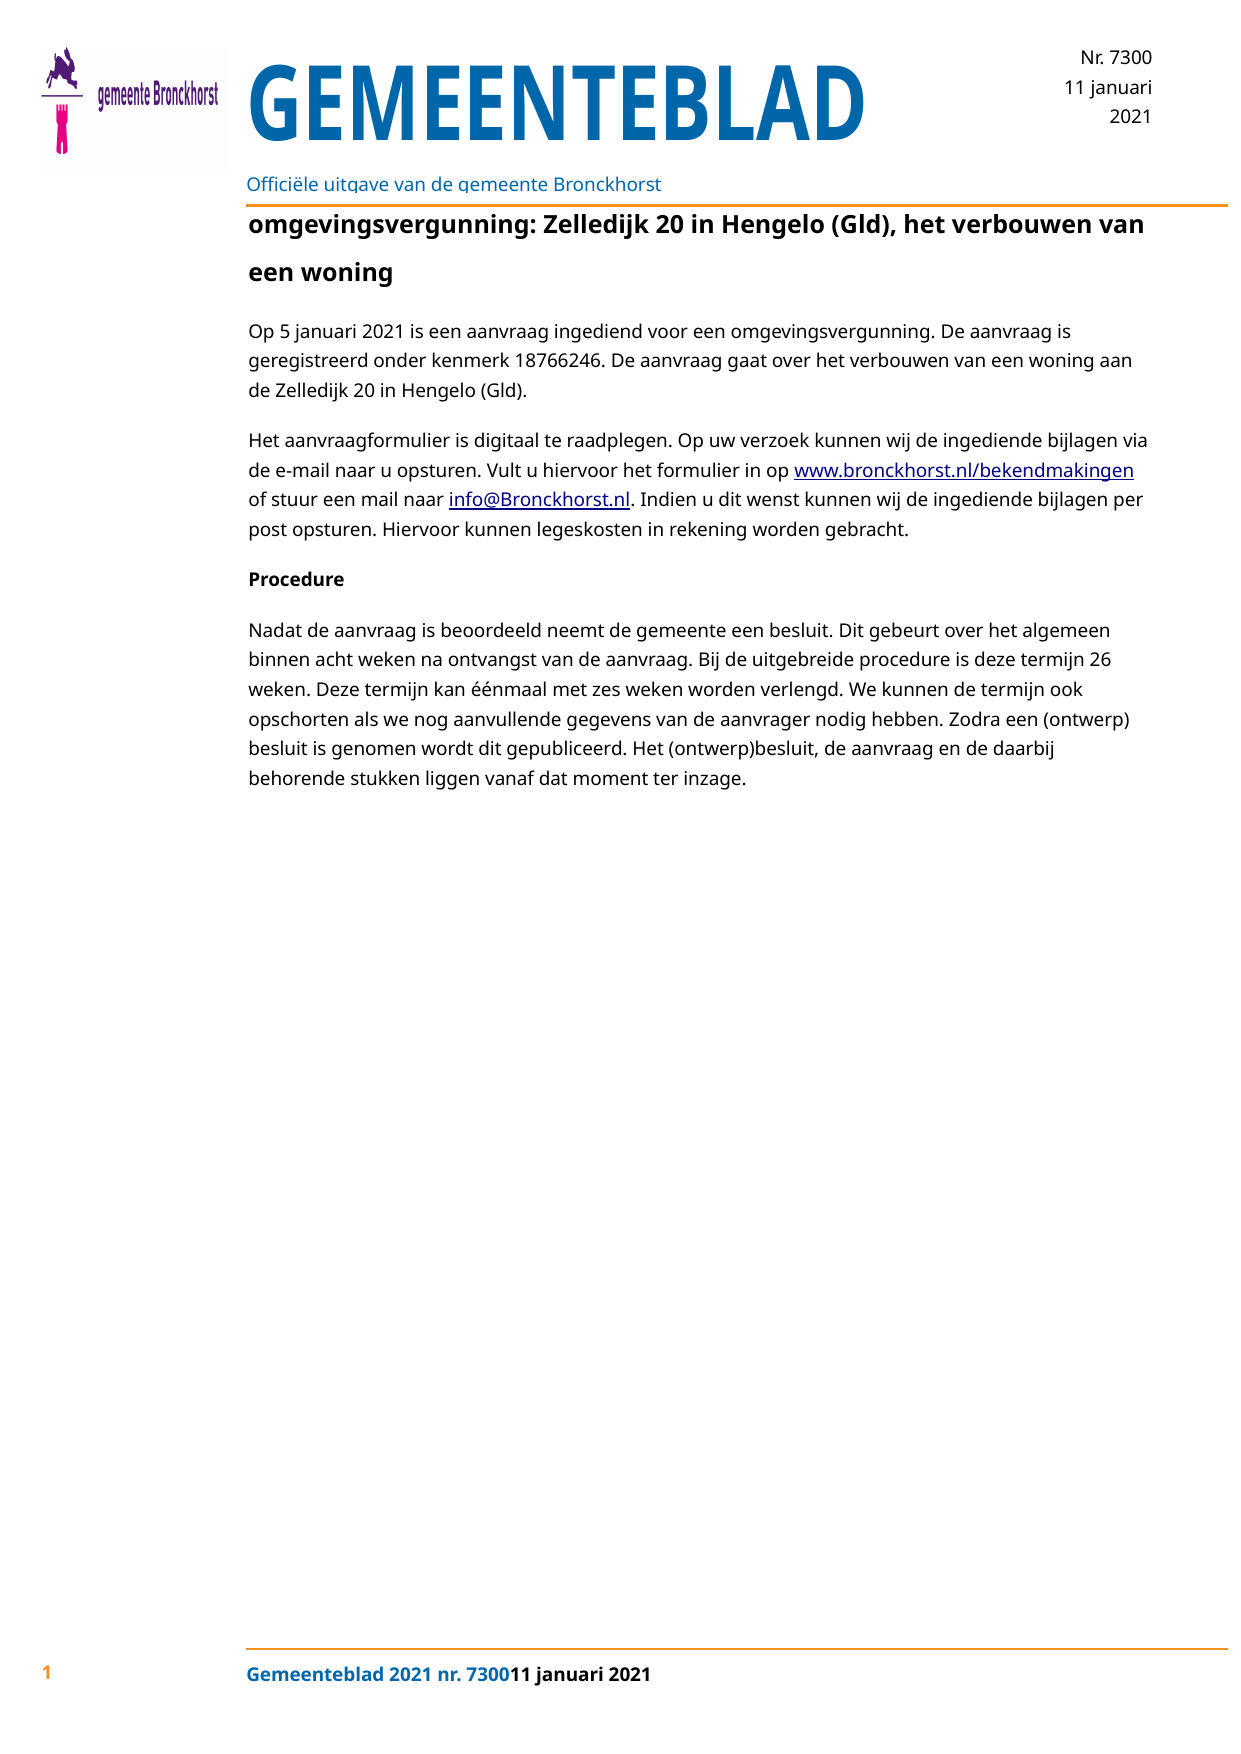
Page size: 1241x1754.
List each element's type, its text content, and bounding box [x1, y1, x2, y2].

picture [41, 47, 231, 172]
text Op 5 januari 2021 is een aanvraag ingediend voor een omgevingsvergunning. De aanvraag is geregistreerd onder kenmerk 18766246. De aanvraag gaat over het verbouwen van een woning aan de Zelledijk 20 in Hengelo (Gld). [248, 318, 1152, 403]
text Het aanvraagformulier is digitaal te raadplegen. Op uw verzoek kunnen wij de ingediende bijlagen via de e-mail naar u opsturen. Vult u hiervoor het formulier in op www.bronckhorst.nl/bekendmakingen of stuur een mail naar info@Bronckhorst.nl. Indien u dit wenst kunnen wij de ingediende bijlagen per post opsturen. Hiervoor kunnen legeskosten in rekening worden gebracht. [248, 427, 1152, 542]
text Nadat de aanvraag is beoordeeld neemt de gemeente een besluit. Dit gebeurt over het algemeen binnen acht weken na ontvangst van de aanvraag. Bij de uitgebreide procedure is deze termijn 26 weken. Deze termijn kan éénmaal met zes weken worden verlengd. We kunnen de termijn ook opschorten als we nog aanvullende gegevens van de aanvrager nodig hebben. Zodra een (ontwerp) besluit is genomen wordt dit gepubliceerd. Het (ontwerp)besluit, de aanvraag en de daarbij behorende stukken liggen vanaf dat moment ter inzage. [248, 617, 1152, 791]
text Procedure [248, 567, 1152, 592]
text omgevingsvergunning: Zelledijk 20 in Hengelo (Gld), het verbouwen van een woning [248, 207, 1152, 288]
